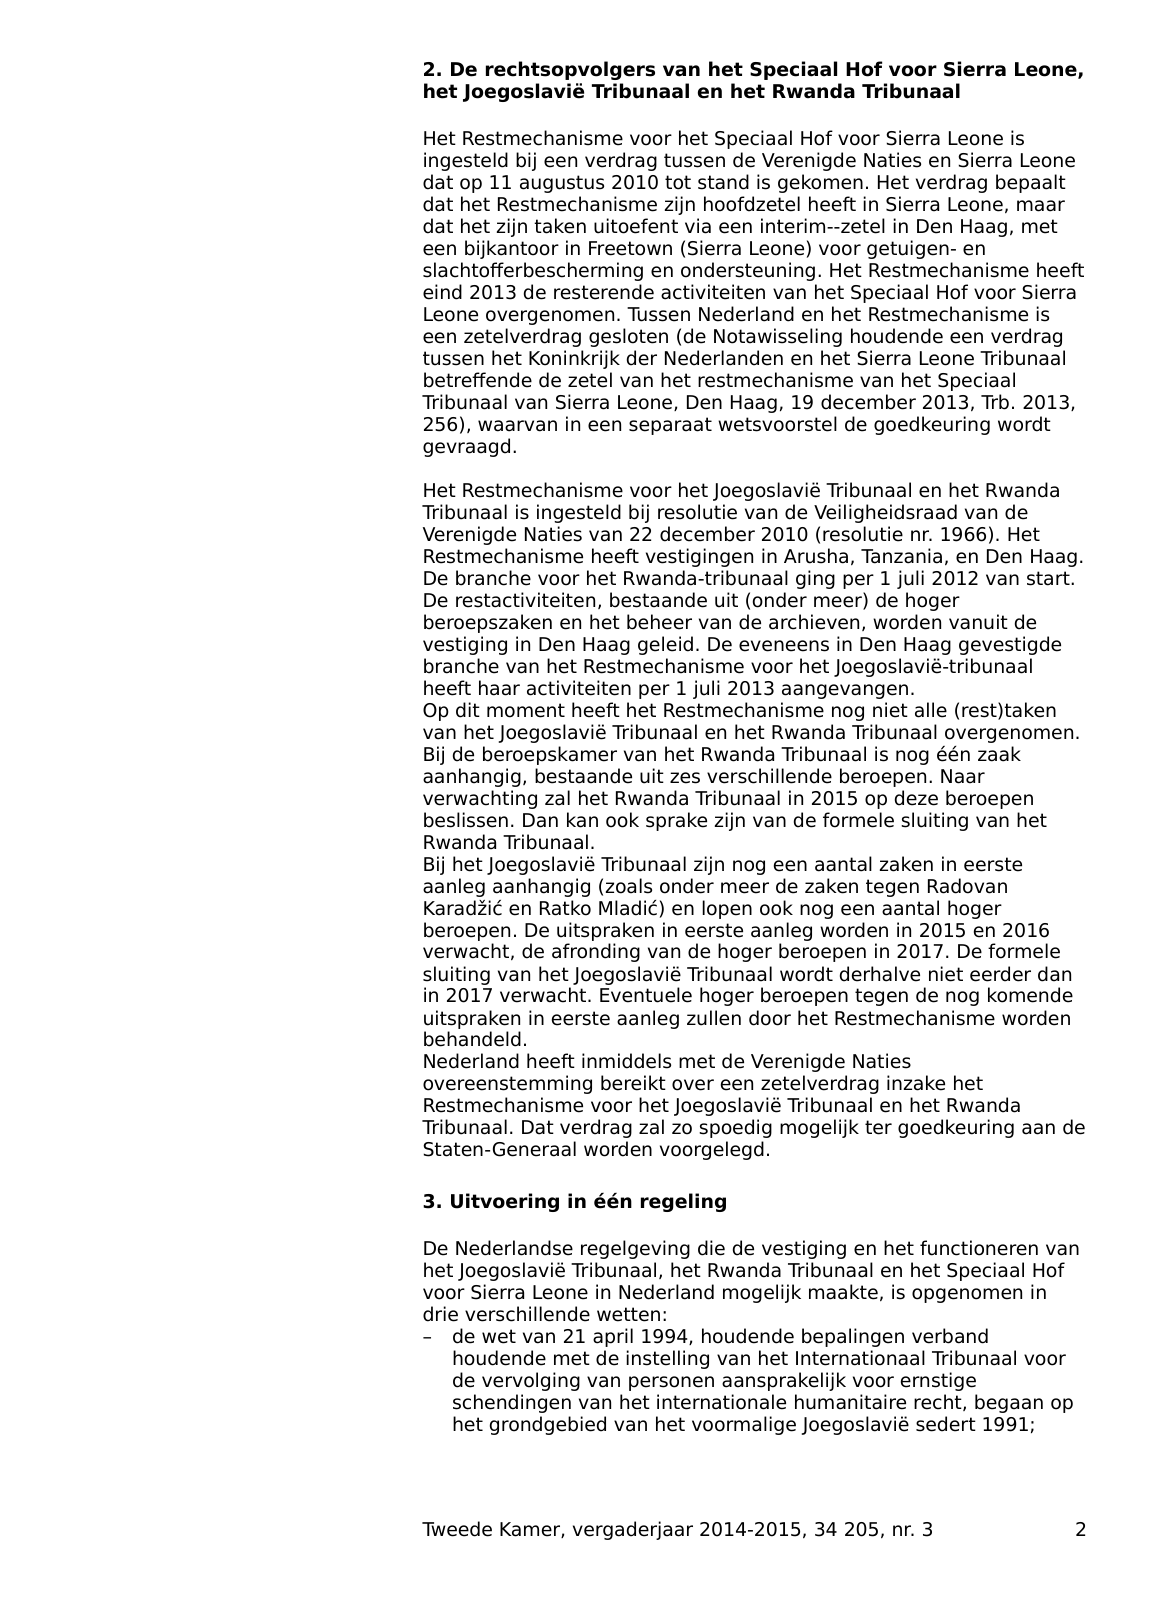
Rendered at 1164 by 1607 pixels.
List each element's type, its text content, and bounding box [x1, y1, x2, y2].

text Nederland heeft inmiddels met de Verenigde Naties overeenstemming bereikt over een zetelverdrag inzake het Restmechanisme voor het Joegoslavië Tribunaal en het Rwanda Tribunaal. Dat verdrag zal zo spoedig mogelijk ter goedkeuring aan de Staten-Generaal worden voorgelegd. [422, 1051, 1087, 1161]
text Op dit moment heeft het Restmechanisme nog niet alle (rest)taken van het Joegoslavië Tribunaal en het Rwanda Tribunaal overgenomen. Bij de beroepskamer van het Rwanda Tribunaal is nog één zaak aanhangig, bestaande uit zes verschillende beroepen. Naar verwachting zal het Rwanda Tribunaal in 2015 op deze beroepen beslissen. Dan kan ook sprake zijn van de formele sluiting van het Rwanda Tribunaal. [422, 700, 1087, 853]
text Het Restmechanisme voor het Joegoslavië Tribunaal en het Rwanda Tribunaal is ingesteld bij resolutie van de Veiligheidsraad van de Verenigde Naties van 22 december 2010 (resolutie nr. 1966). Het Restmechanisme heeft vestigingen in Arusha, Tanzania, en Den Haag. De branche voor het Rwanda-tribunaal ging per 1 juli 2012 van start. De restactiviteiten, bestaande uit (onder meer) de hoger beroepszaken en het beheer van de archieven, worden vanuit de vestiging in Den Haag geleid. De eveneens in Den Haag gevestigde branche van het Restmechanisme voor het Joegoslavië-tribunaal heeft haar activiteiten per 1 juli 2013 aangevangen. [422, 480, 1087, 700]
text De Nederlandse regelgeving die de vestiging en het functioneren van het Joegoslavië Tribunaal, het Rwanda Tribunaal en het Speciaal Hof voor Sierra Leone in Nederland mogelijk maakte, is opgenomen in drie verschillende wetten: [422, 1238, 1087, 1326]
text Bij het Joegoslavië Tribunaal zijn nog een aantal zaken in eerste aanleg aanhangig (zoals onder meer de zaken tegen Radovan Karadžić en Ratko Mladić) en lopen ook nog een aantal hoger beroepen. De uitspraken in eerste aanleg worden in 2015 en 2016 verwacht, de afronding van de hoger beroepen in 2017. De formele sluiting van het Joegoslavië Tribunaal wordt derhalve niet eerder dan in 2017 verwacht. Eventuele hoger beroepen tegen de nog komende uitspraken in eerste aanleg zullen door het Restmechanisme worden behandeld. [422, 853, 1087, 1051]
text – de wet van 21 april 1994, houdende bepalingen verband houdende met de instelling van het Internationaal Tribunaal voor de vervolging van personen aansprakelijk voor ernstige schendingen van het internationale humanitaire recht, begaan op het grondgebied van het voormalige Joegoslavië sedert 1991; [422, 1326, 1087, 1436]
subtitle 3. Uitvoering in één regeling [422, 1191, 1087, 1213]
text Het Restmechanisme voor het Speciaal Hof voor Sierra Leone is ingesteld bij een verdrag tussen de Verenigde Naties en Sierra Leone dat op 11 augustus 2010 tot stand is gekomen. Het verdrag bepaalt dat het Restmechanisme zijn hoofdzetel heeft in Sierra Leone, maar dat het zijn taken uitoefent via een interim--zetel in Den Haag, met een bijkantoor in Freetown (Sierra Leone) voor getuigen- en slachtofferbescherming en ondersteuning. Het Restmechanisme heeft eind 2013 de resterende activiteiten van het Speciaal Hof voor Sierra Leone overgenomen. Tussen Nederland en het Restmechanisme is een zetelverdrag gesloten (de Notawisseling houdende een verdrag tussen het Koninkrijk der Nederlanden en het Sierra Leone Tribunaal betreffende de zetel van het restmechanisme van het Speciaal Tribunaal van Sierra Leone, Den Haag, 19 december 2013, Trb. 2013, 256), waarvan in een separaat wetsvoorstel de goedkeuring wordt gevraagd. [422, 128, 1087, 458]
subtitle 2. De rechtsopvolgers van het Speciaal Hof voor Sierra Leone, het Joegoslavië Tribunaal en het Rwanda Tribunaal [422, 59, 1087, 103]
